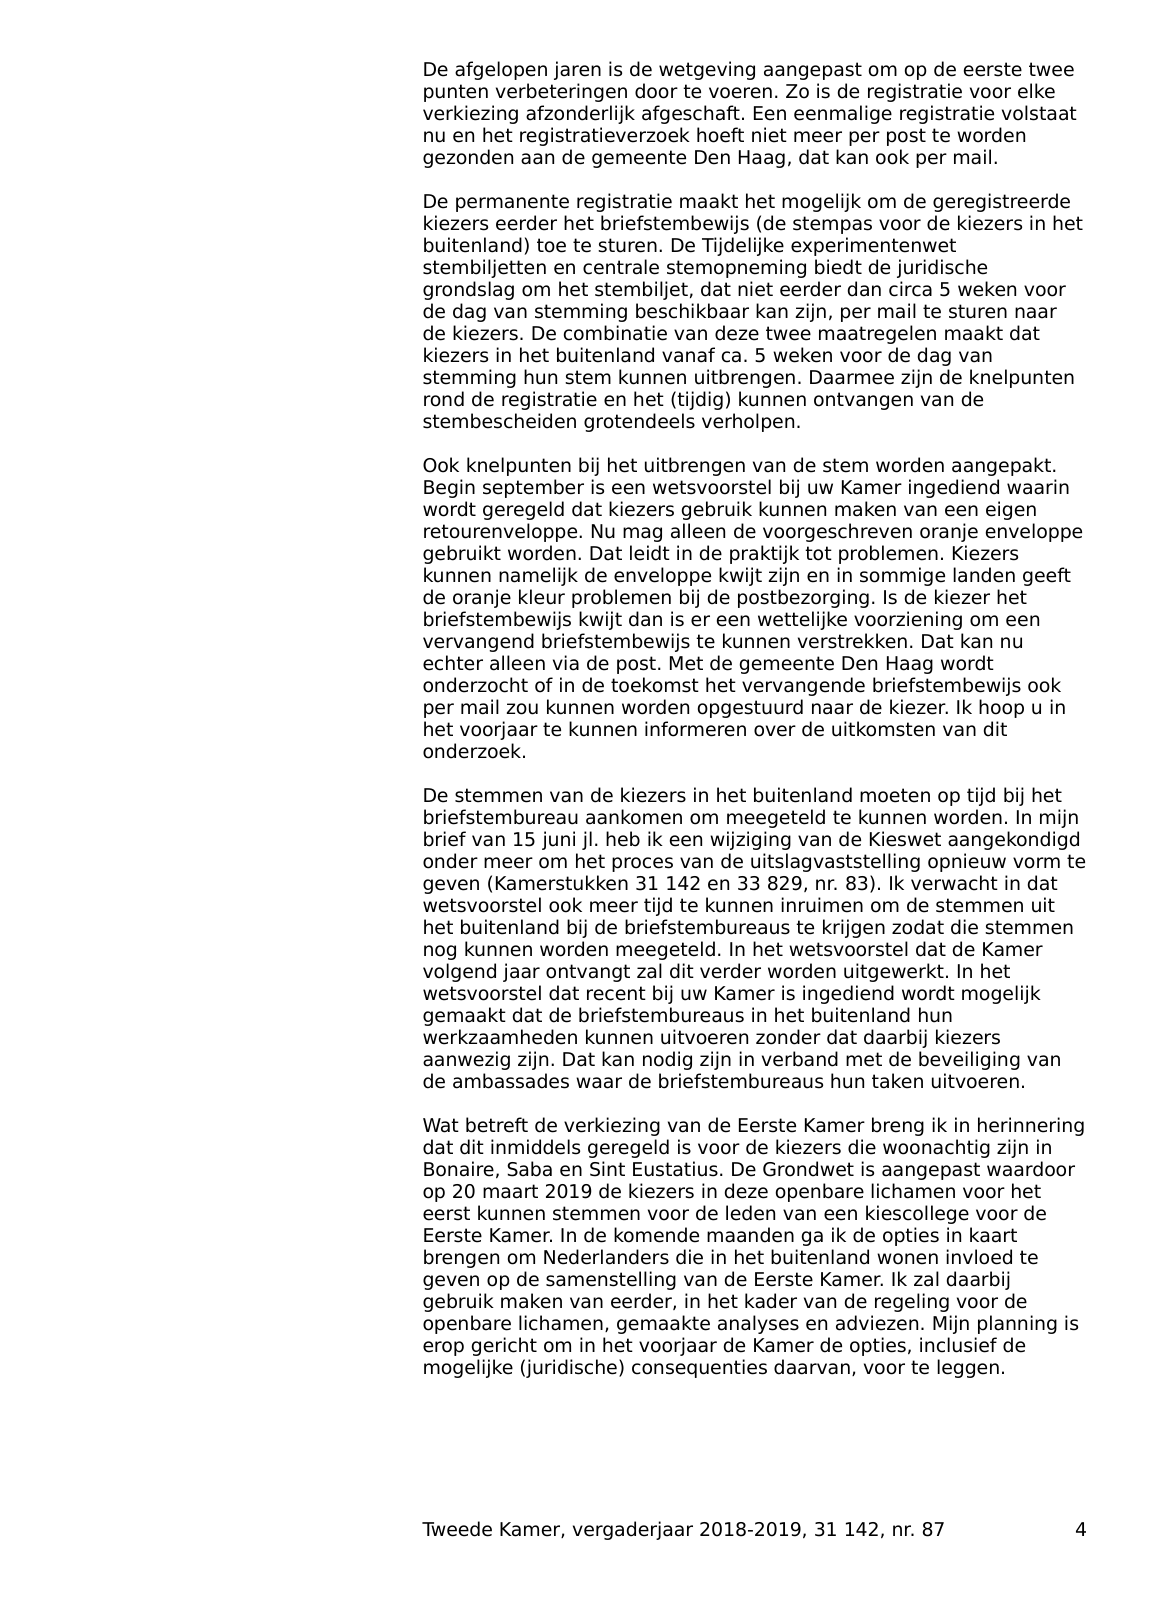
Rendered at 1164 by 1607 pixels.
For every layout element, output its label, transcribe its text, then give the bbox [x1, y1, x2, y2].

text De stemmen van de kiezers in het buitenland moeten op tijd bij het briefstembureau aankomen om meegeteld te kunnen worden. In mijn brief van 15 juni jl. heb ik een wijziging van de Kieswet aangekondigd onder meer om het proces van de uitslagvaststelling opnieuw vorm te geven (Kamerstukken 31 142 en 33 829, nr. 83). Ik verwacht in dat wetsvoorstel ook meer tijd te kunnen inruimen om de stemmen uit het buitenland bij de briefstembureaus te krijgen zodat die stemmen nog kunnen worden meegeteld. In het wetsvoorstel dat de Kamer volgend jaar ontvangt zal dit verder worden uitgewerkt. In het wetsvoorstel dat recent bij uw Kamer is ingediend wordt mogelijk gemaakt dat de briefstembureaus in het buitenland hun werkzaamheden kunnen uitvoeren zonder dat daarbij kiezers aanwezig zijn. Dat kan nodig zijn in verband met de beveiliging van de ambassades waar de briefstembureaus hun taken uitvoeren. [422, 785, 1087, 1093]
text De afgelopen jaren is de wetgeving aangepast om op de eerste twee punten verbeteringen door te voeren. Zo is de registratie voor elke verkiezing afzonderlijk afgeschaft. Een eenmalige registratie volstaat nu en het registratieverzoek hoeft niet meer per post te worden gezonden aan de gemeente Den Haag, dat kan ook per mail. [422, 59, 1087, 169]
text De permanente registratie maakt het mogelijk om de geregistreerde kiezers eerder het briefstembewijs (de stempas voor de kiezers in het buitenland) toe te sturen. De Tijdelijke experimentenwet stembiljetten en centrale stemopneming biedt de juridische grondslag om het stembiljet, dat niet eerder dan circa 5 weken voor de dag van stemming beschikbaar kan zijn, per mail te sturen naar de kiezers. De combinatie van deze twee maatregelen maakt dat kiezers in het buitenland vanaf ca. 5 weken voor de dag van stemming hun stem kunnen uitbrengen. Daarmee zijn de knelpunten rond de registratie en het (tijdig) kunnen ontvangen van de stembescheiden grotendeels verholpen. [422, 191, 1087, 433]
text Wat betreft de verkiezing van de Eerste Kamer breng ik in herinnering dat dit inmiddels geregeld is voor de kiezers die woonachtig zijn in Bonaire, Saba en Sint Eustatius. De Grondwet is aangepast waardoor op 20 maart 2019 de kiezers in deze openbare lichamen voor het eerst kunnen stemmen voor de leden van een kiescollege voor de Eerste Kamer. In de komende maanden ga ik de opties in kaart brengen om Nederlanders die in het buitenland wonen invloed te geven op de samenstelling van de Eerste Kamer. Ik zal daarbij gebruik maken van eerder, in het kader van de regeling voor de openbare lichamen, gemaakte analyses en adviezen. Mijn planning is erop gericht om in het voorjaar de Kamer de opties, inclusief de mogelijke (juridische) consequenties daarvan, voor te leggen. [422, 1115, 1087, 1379]
text Ook knelpunten bij het uitbrengen van de stem worden aangepakt. Begin september is een wetsvoorstel bij uw Kamer ingediend waarin wordt geregeld dat kiezers gebruik kunnen maken van een eigen retourenveloppe. Nu mag alleen de voorgeschreven oranje enveloppe gebruikt worden. Dat leidt in de praktijk tot problemen. Kiezers kunnen namelijk de enveloppe kwijt zijn en in sommige landen geeft de oranje kleur problemen bij de postbezorging. Is de kiezer het briefstembewijs kwijt dan is er een wettelijke voorziening om een vervangend briefstembewijs te kunnen verstrekken. Dat kan nu echter alleen via de post. Met de gemeente Den Haag wordt onderzocht of in de toekomst het vervangende briefstembewijs ook per mail zou kunnen worden opgestuurd naar de kiezer. Ik hoop u in het voorjaar te kunnen informeren over de uitkomsten van dit onderzoek. [422, 455, 1087, 763]
